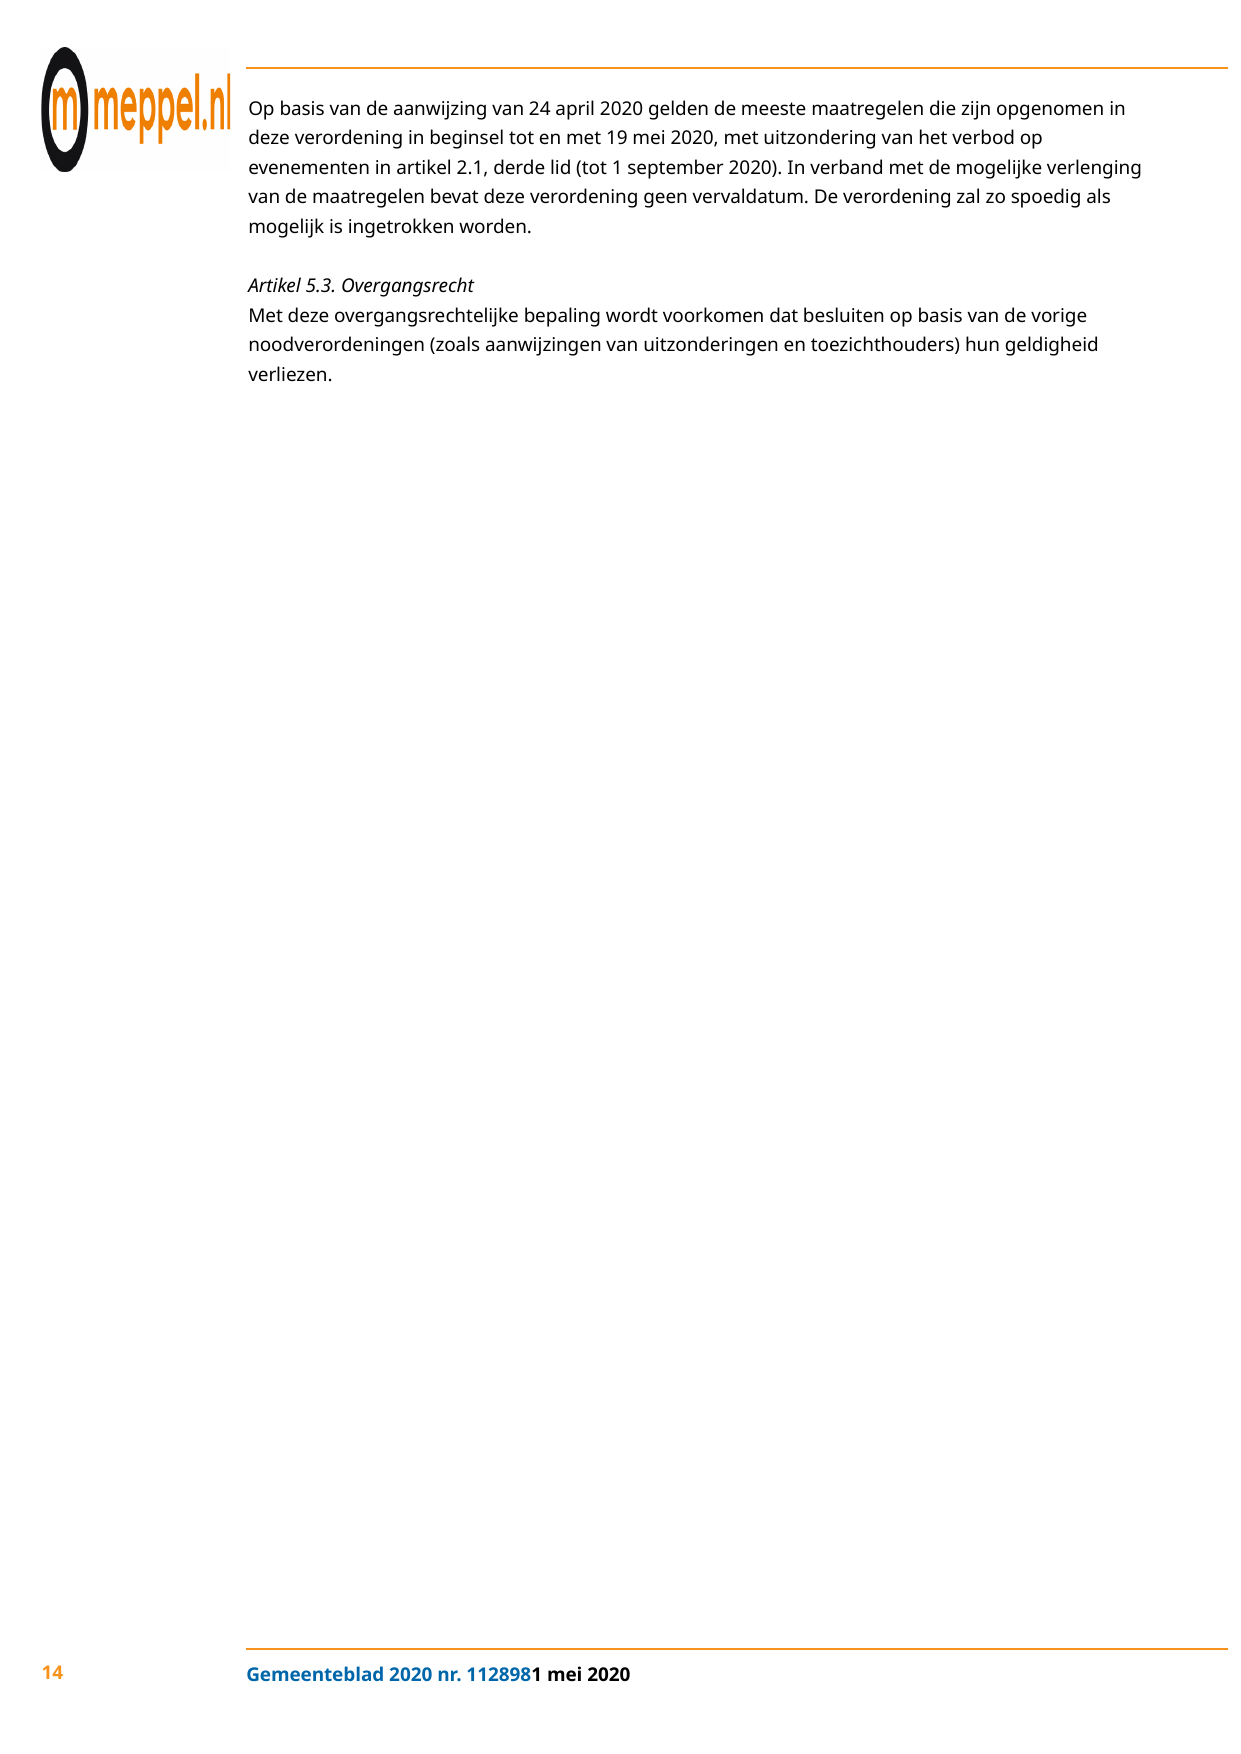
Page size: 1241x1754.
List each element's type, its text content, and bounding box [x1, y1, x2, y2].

text Met deze overgangsrechtelijke bepaling wordt voorkomen dat besluiten op basis van de vorige noodverordeningen (zoals aanwijzingen van uitzonderingen en toezichthouders) hun geldigheid verliezen. [248, 302, 1152, 387]
text Artikel 5.3. Overgangsrecht [248, 272, 1152, 298]
text Op basis van de aanwijzing van 24 april 2020 gelden de meeste maatregelen die zijn opgenomen in deze verordening in beginsel tot en met 19 mei 2020, met uitzondering van het verbod op evenementen in artikel 2.1, derde lid (tot 1 september 2020). In verband met de mogelijke verlenging van de maatregelen bevat deze verordening geen vervaldatum. De verordening zal zo spoedig als mogelijk is ingetrokken worden. [248, 95, 1152, 239]
picture [41, 47, 231, 172]
